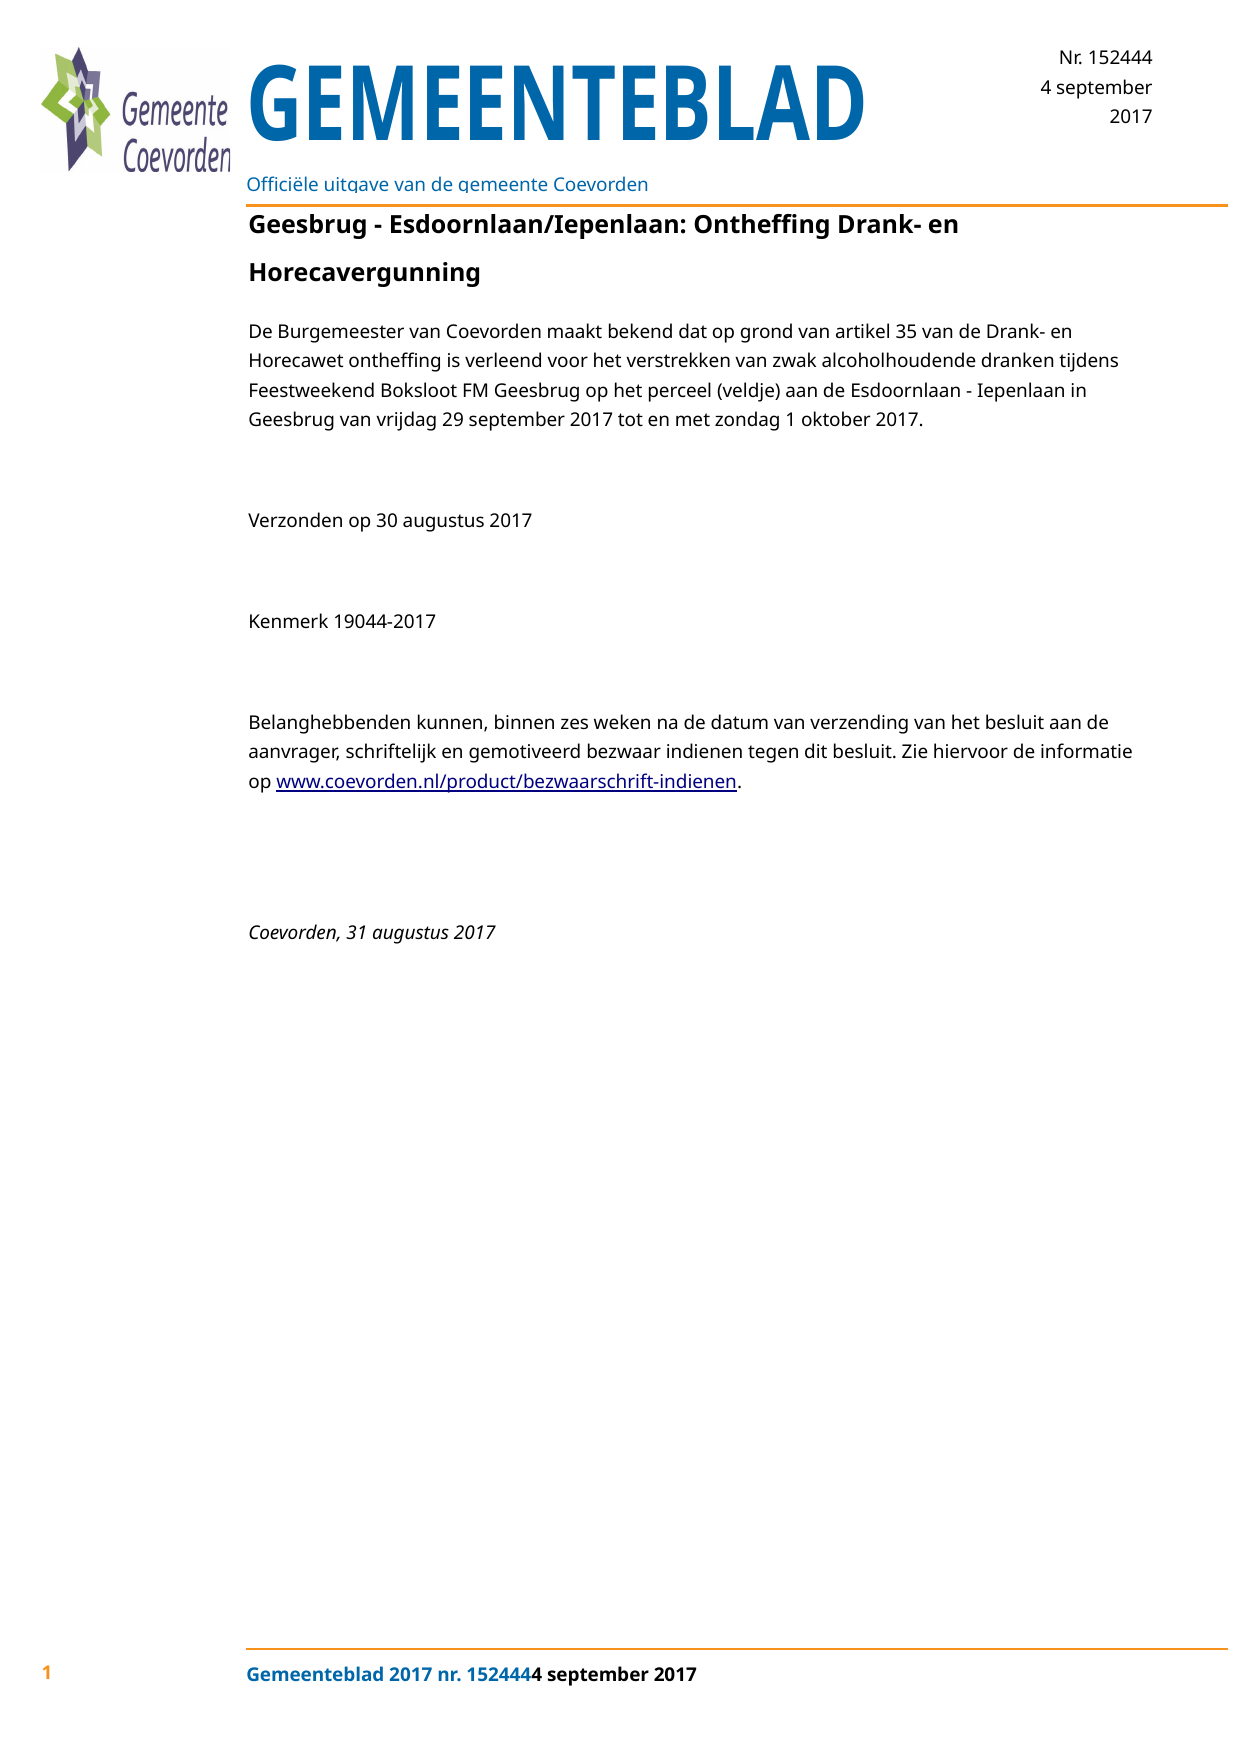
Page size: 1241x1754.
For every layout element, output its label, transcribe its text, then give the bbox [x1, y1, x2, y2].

text Verzonden op 30 augustus 2017 [248, 507, 1152, 533]
text Kenmerk 19044-2017 [248, 608, 1152, 634]
text Coevorden, 31 augustus 2017 [248, 919, 1152, 945]
text Geesbrug - Esdoornlaan/Iepenlaan: Ontheffing Drank- en Horecavergunning [248, 207, 1152, 288]
text Belanghebbenden kunnen, binnen zes weken na de datum van verzending van het besluit aan de aanvrager, schriftelijk en gemotiveerd bezwaar indienen tegen dit besluit. Zie hiervoor de informatie op www.coevorden.nl/product/bezwaarschrift-indienen. [248, 709, 1152, 794]
text De Burgemeester van Coevorden maakt bekend dat op grond van artikel 35 van de Drank- en Horecawet ontheffing is verleend voor het verstrekken van zwak alcoholhoudende dranken tijdens Feestweekend Boksloot FM Geesbrug op het perceel (veldje) aan de Esdoornlaan - Iepenlaan in Geesbrug van vrijdag 29 september 2017 tot en met zondag 1 oktober 2017. [248, 318, 1152, 432]
picture [41, 47, 231, 172]
